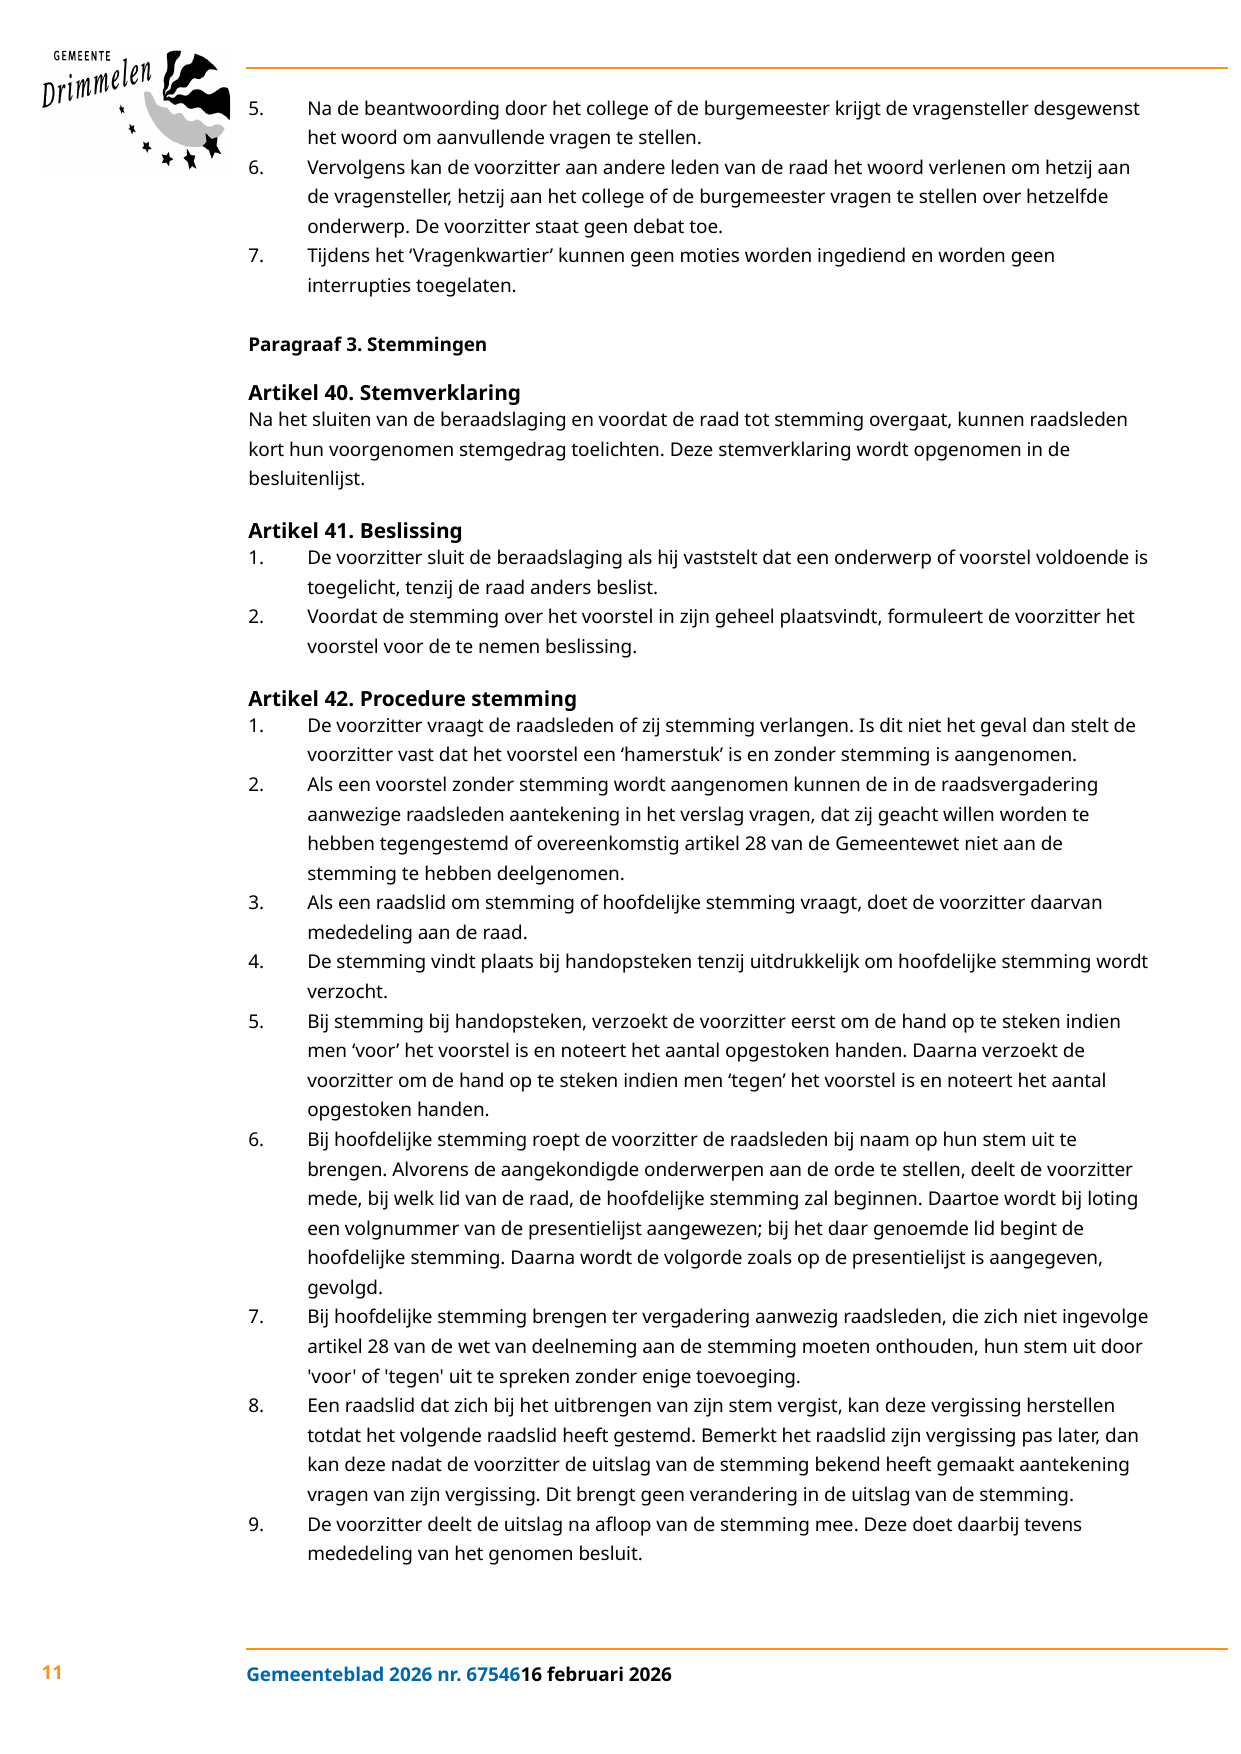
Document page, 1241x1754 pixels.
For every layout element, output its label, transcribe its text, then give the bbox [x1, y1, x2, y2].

text Na het sluiten van de beraadslaging en voordat de raad tot stemming overgaat, kunnen raadsleden kort hun voorgenomen stemgedrag toelichten. Deze stemverklaring wordt opgenomen in de besluitenlijst. [248, 406, 1152, 491]
text Artikel 42. Procedure stemming [248, 684, 1152, 712]
text Artikel 41. Beslissing [248, 516, 1152, 544]
list Bij stemming bij handopsteken, verzoekt de voorzitter eerst om de hand op te steken indien men ‘voor’ het voorstel is en noteert het aantal opgestoken handen. Daarna verzoekt de voorzitter om de hand op te steken indien men ‘tegen’ het voorstel is en noteert het aantal opgestoken handen. [248, 1008, 1152, 1122]
list Na de beantwoording door het college of de burgemeester krijgt de vragensteller desgewenst het woord om aanvullende vragen te stellen. [248, 95, 1152, 150]
text Paragraaf 3. Stemmingen [248, 331, 1152, 357]
list De voorzitter vraagt de raadsleden of zij stemming verlangen. Is dit niet het geval dan stelt de voorzitter vast dat het voorstel een ‘hamerstuk’ is en zonder stemming is aangenomen. [248, 712, 1152, 767]
list De voorzitter deelt de uitslag na afloop van de stemming mee. Deze doet daarbij tevens mededeling van het genomen besluit. [248, 1511, 1152, 1566]
list Bij hoofdelijke stemming roept de voorzitter de raadsleden bij naam op hun stem uit te brengen. Alvorens de aangekondigde onderwerpen aan de orde te stellen, deelt de voorzitter mede, bij welk lid van de raad, de hoofdelijke stemming zal beginnen. Daartoe wordt bij loting een volgnummer van de presentielijst aangewezen; bij het daar genoemde lid begint de hoofdelijke stemming. Daarna wordt de volgorde zoals op de presentielijst is aangegeven, gevolgd. [248, 1126, 1152, 1300]
list Tijdens het ‘Vragenkwartier’ kunnen geen moties worden ingediend en worden geen interrupties toegelaten. [248, 243, 1152, 298]
list De stemming vindt plaats bij handopsteken tenzij uitdrukkelijk om hoofdelijke stemming wordt verzocht. [248, 949, 1152, 1004]
list Een raadslid dat zich bij het uitbrengen van zijn stem vergist, kan deze vergissing herstellen totdat het volgende raadslid heeft gestemd. Bemerkt het raadslid zijn vergissing pas later, dan kan deze nadat de voorzitter de uitslag van de stemming bekend heeft gemaakt aantekening vragen van zijn vergissing. Dit brengt geen verandering in de uitslag van de stemming. [248, 1392, 1152, 1507]
list Als een voorstel zonder stemming wordt aangenomen kunnen de in de raadsvergadering aanwezige raadsleden aantekening in het verslag vragen, dat zij geacht willen worden te hebben tegengestemd of overeenkomstig artikel 28 van de Gemeentewet niet aan de stemming te hebben deelgenomen. [248, 771, 1152, 886]
list Vervolgens kan de voorzitter aan andere leden van de raad het woord verlenen om hetzij aan de vragensteller, hetzij aan het college of de burgemeester vragen te stellen over hetzelfde onderwerp. De voorzitter staat geen debat toe. [248, 154, 1152, 239]
picture [41, 47, 231, 172]
list Voordat de stemming over het voorstel in zijn geheel plaatsvindt, formuleert de voorzitter het voorstel voor de te nemen beslissing. [248, 604, 1152, 659]
list De voorzitter sluit de beraadslaging als hij vaststelt dat een onderwerp of voorstel voldoende is toegelicht, tenzij de raad anders beslist. [248, 544, 1152, 600]
list Bij hoofdelijke stemming brengen ter vergadering aanwezig raadsleden, die zich niet ingevolge artikel 28 van de wet van deelneming aan de stemming moeten onthouden, hun stem uit door 'voor' of 'tegen' uit te spreken zonder enige toevoeging. [248, 1304, 1152, 1389]
list Als een raadslid om stemming of hoofdelijke stemming vraagt, doet de voorzitter daarvan mededeling aan de raad. [248, 889, 1152, 945]
text Artikel 40. Stemverklaring [248, 378, 1152, 406]
